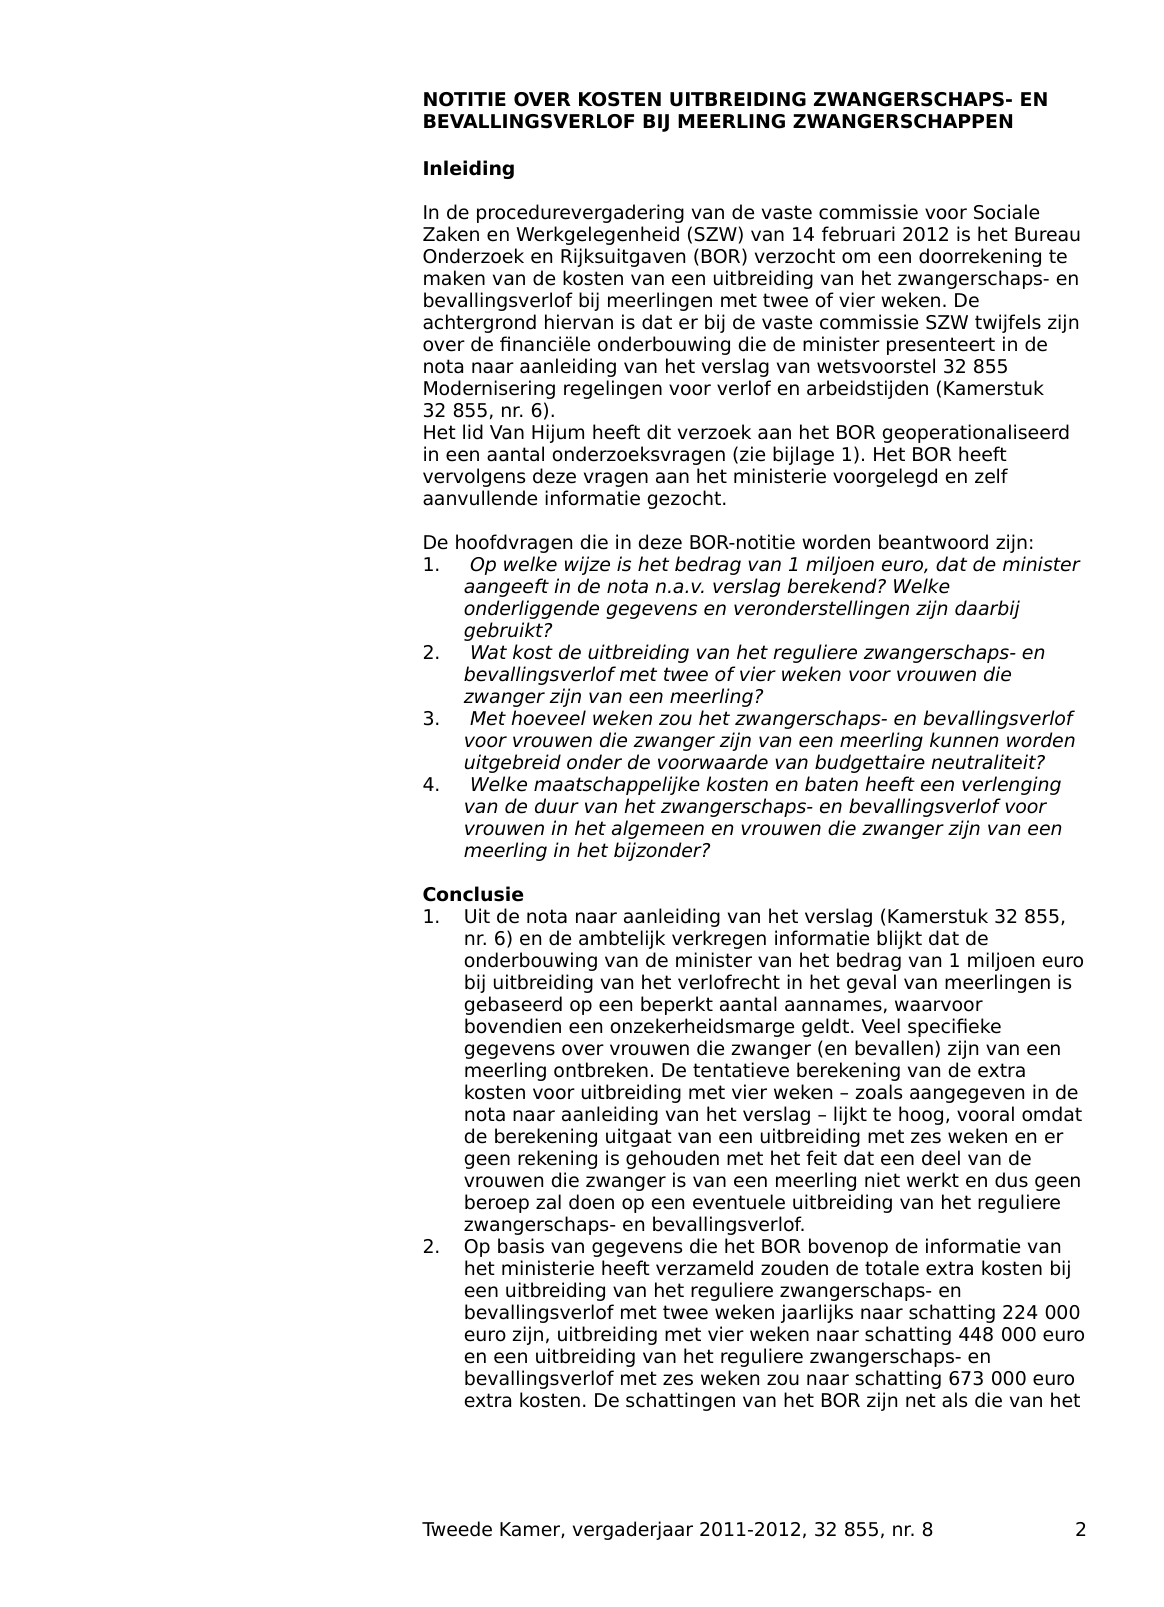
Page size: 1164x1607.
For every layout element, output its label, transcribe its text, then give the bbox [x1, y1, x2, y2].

text 2. Wat kost de uitbreiding van het reguliere zwangerschaps- en bevallingsverlof met twee of vier weken voor vrouwen die zwanger zijn van een meerling? [422, 642, 1087, 708]
text 1. Uit de nota naar aanleiding van het verslag (Kamerstuk 32 855, nr. 6) en de ambtelijk verkregen informatie blijkt dat de onderbouwing van de minister van het bedrag van 1 miljoen euro bij uitbreiding van het verlofrecht in het geval van meerlingen is gebaseerd op een beperkt aantal aannames, waarvoor bovendien een onzekerheidsmarge geldt. Veel specifieke gegevens over vrouwen die zwanger (en bevallen) zijn van een meerling ontbreken. De tentatieve berekening van de extra kosten voor uitbreiding met vier weken – zoals aangegeven in de nota naar aanleiding van het verslag – lijkt te hoog, vooral omdat de berekening uitgaat van een uitbreiding met zes weken en er geen rekening is gehouden met het feit dat een deel van de vrouwen die zwanger is van een meerling niet werkt en dus geen beroep zal doen op een eventuele uitbreiding van het reguliere zwangerschaps- en bevallingsverlof. [422, 906, 1087, 1236]
text 4. Welke maatschappelijke kosten en baten heeft een verlenging van de duur van het zwangerschaps- en bevallingsverlof voor vrouwen in het algemeen en vrouwen die zwanger zijn van een meerling in het bijzonder? [422, 774, 1087, 862]
subtitle Inleiding [422, 158, 1087, 180]
text 3. Met hoeveel weken zou het zwangerschaps- en bevallingsverlof voor vrouwen die zwanger zijn van een meerling kunnen worden uitgebreid onder de voorwaarde van budgettaire neutraliteit? [422, 708, 1087, 774]
subtitle NOTITIE OVER KOSTEN UITBREIDING ZWANGERSCHAPS- EN BEVALLINGSVERLOF BIJ MEERLING ZWANGERSCHAPPEN [422, 89, 1087, 133]
text 2. Op basis van gegevens die het BOR bovenop de informatie van het ministerie heeft verzameld zouden de totale extra kosten bij een uitbreiding van het reguliere zwangerschaps- en bevallingsverlof met twee weken jaarlijks naar schatting 224 000 euro zijn, uitbreiding met vier weken naar schatting 448 000 euro en een uitbreiding van het reguliere zwangerschaps- en bevallingsverlof met zes weken zou naar schatting 673 000 euro extra kosten. De schattingen van het BOR zijn net als die van het [422, 1236, 1087, 1411]
text De hoofdvragen die in deze BOR-notitie worden beantwoord zijn: [422, 532, 1087, 554]
text 1. Op welke wijze is het bedrag van 1 miljoen euro, dat de minister aangeeft in de nota n.a.v. verslag berekend? Welke onderliggende gegevens en veronderstellingen zijn daarbij gebruikt? [422, 554, 1087, 642]
text Het lid Van Hijum heeft dit verzoek aan het BOR geoperationaliseerd in een aantal onderzoeksvragen (zie bijlage 1). Het BOR heeft vervolgens deze vragen aan het ministerie voorgelegd en zelf aanvullende informatie gezocht. [422, 422, 1087, 510]
subtitle Conclusie [422, 884, 1087, 906]
text In de procedurevergadering van de vaste commissie voor Sociale Zaken en Werkgelegenheid (SZW) van 14 februari 2012 is het Bureau Onderzoek en Rijksuitgaven (BOR) verzocht om een doorrekening te maken van de kosten van een uitbreiding van het zwangerschaps- en bevallingsverlof bij meerlingen met twee of vier weken. De achtergrond hiervan is dat er bij de vaste commissie SZW twijfels zijn over de financiële onderbouwing die de minister presenteert in de nota naar aanleiding van het verslag van wetsvoorstel 32 855 Modernisering regelingen voor verlof en arbeidstijden (Kamerstuk 32 855, nr. 6). [422, 202, 1087, 422]
